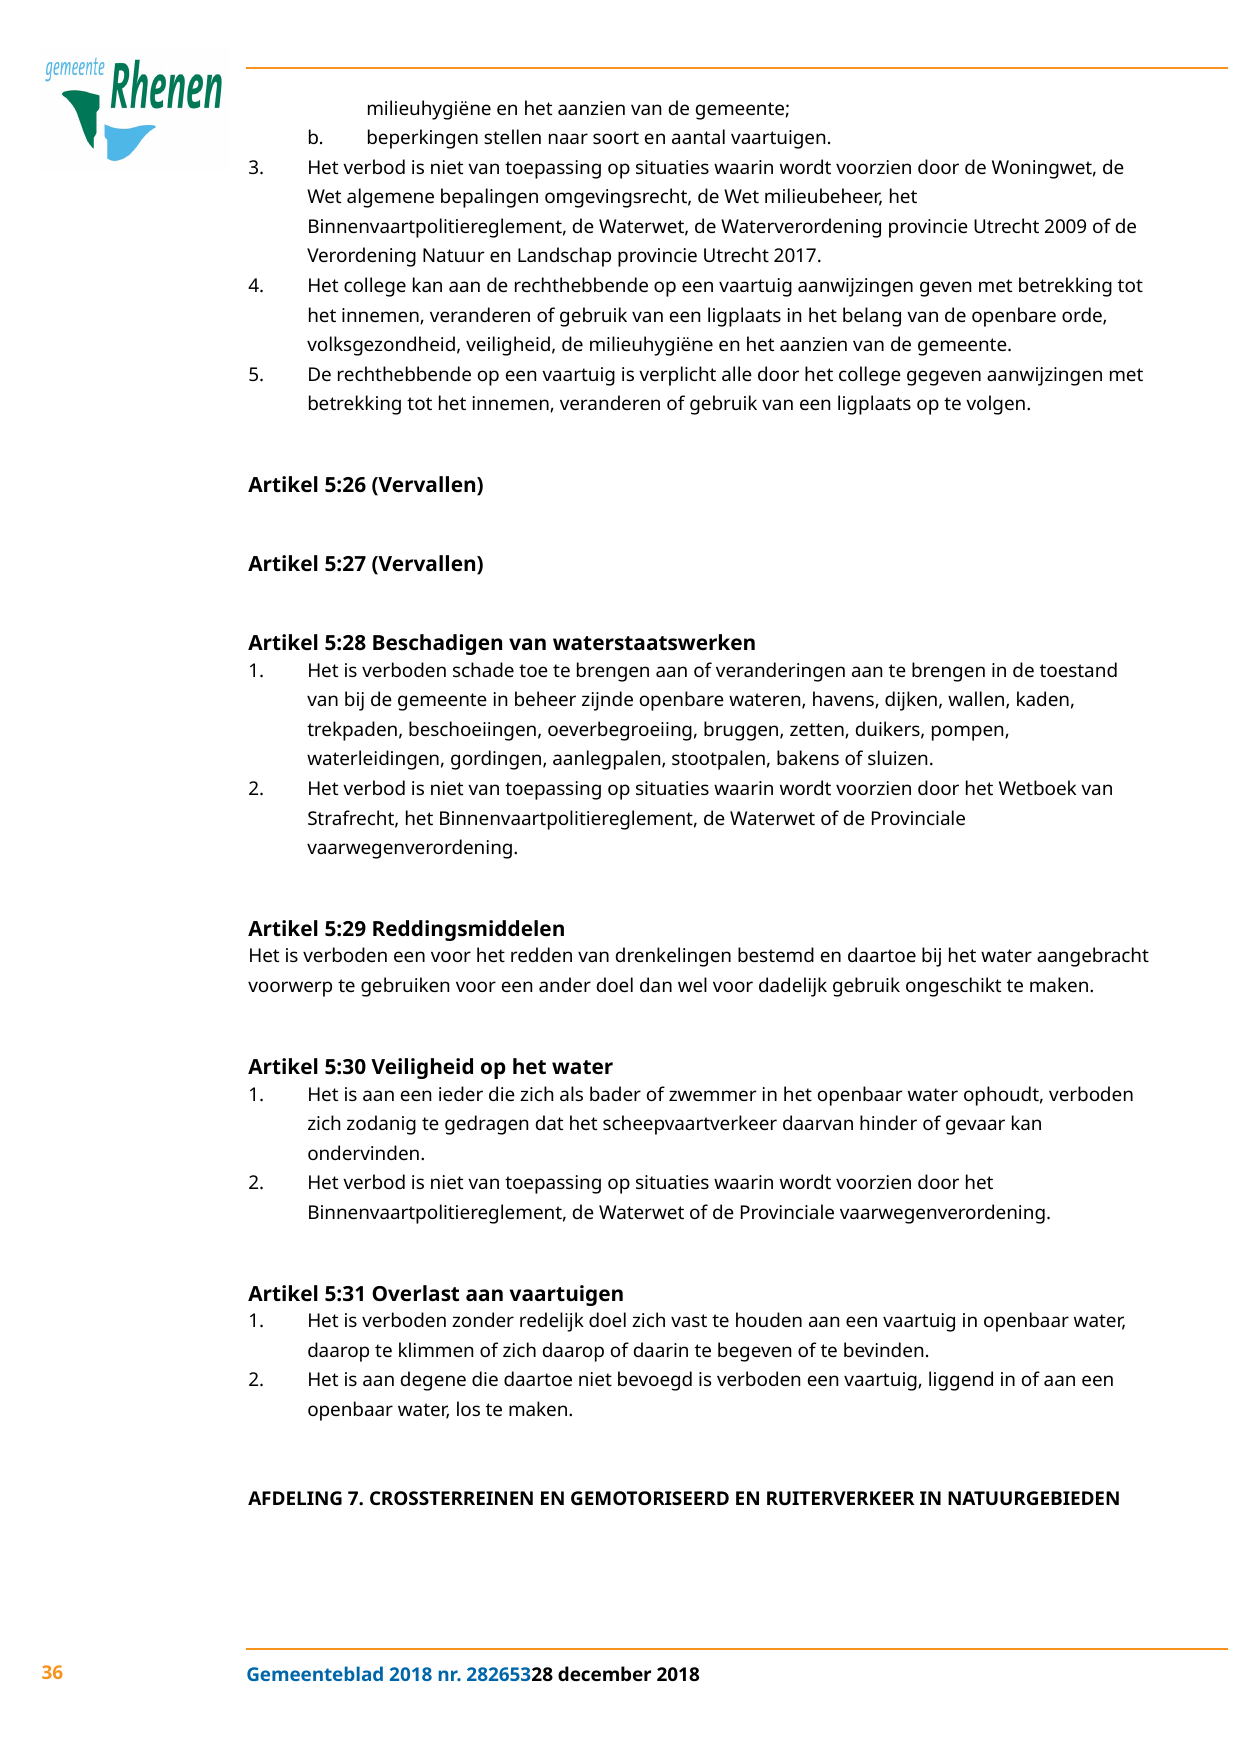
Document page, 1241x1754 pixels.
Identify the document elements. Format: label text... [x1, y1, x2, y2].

list Het verbod is niet van toepassing op situaties waarin wordt voorzien door het Wetboek van Strafrecht, het Binnenvaartpolitiereglement, de Waterwet of de Provinciale vaarwegenverordening. [248, 775, 1152, 860]
list De rechthebbende op een vaartuig is verplicht alle door het college gegeven aanwijzingen met betrekking tot het innemen, veranderen of gebruik van een ligplaats op te volgen. [248, 361, 1152, 416]
text Artikel 5:30 Veiligheid op het water [248, 1052, 1152, 1081]
text Artikel 5:27 (Vervallen) [248, 549, 1152, 578]
list milieuhygiëne en het aanzien van de gemeente; [307, 95, 1152, 121]
picture [41, 47, 231, 172]
text Het is verboden een voor het redden van drenkelingen bestemd en daartoe bij het water aangebracht voorwerp te gebruiken voor een ander doel dan wel voor dadelijk gebruik ongeschikt te maken. [248, 943, 1152, 998]
list Het verbod is niet van toepassing op situaties waarin wordt voorzien door het Binnenvaartpolitiereglement, de Waterwet of de Provinciale vaarwegenverordening. [248, 1169, 1152, 1225]
text Artikel 5:31 Overlast aan vaartuigen [248, 1279, 1152, 1307]
list Het is verboden schade toe te brengen aan of veranderingen aan te brengen in de toestand van bij de gemeente in beheer zijnde openbare wateren, havens, dijken, wallen, kaden, trekpaden, beschoeiingen, oeverbegroeiing, bruggen, zetten, duikers, pompen, waterleidingen, gordingen, aanlegpalen, stootpalen, bakens of sluizen. [248, 657, 1152, 771]
list Het is aan een ieder die zich als bader of zwemmer in het openbaar water ophoudt, verboden zich zodanig te gedragen dat het scheepvaartverkeer daarvan hinder of gevaar kan ondervinden. [248, 1081, 1152, 1166]
text AFDELING 7. CROSSTERREINEN EN GEMOTORISEERD EN RUITERVERKEER IN NATUURGEBIEDEN [248, 1485, 1152, 1511]
text Artikel 5:28 Beschadigen van waterstaatswerken [248, 628, 1152, 657]
text Artikel 5:26 (Vervallen) [248, 471, 1152, 499]
list Het is aan degene die daartoe niet bevoegd is verboden een vaartuig, liggend in of aan een openbaar water, los te maken. [248, 1367, 1152, 1422]
list beperkingen stellen naar soort en aantal vaartuigen. [307, 124, 1152, 150]
list Het verbod is niet van toepassing op situaties waarin wordt voorzien door de Woningwet, de Wet algemene bepalingen omgevingsrecht, de Wet milieubeheer, het Binnenvaartpolitiereglement, de Waterwet, de Waterverordening provincie Utrecht 2009 of de Verordening Natuur en Landschap provincie Utrecht 2017. [248, 154, 1152, 268]
list Het is verboden zonder redelijk doel zich vast te houden aan een vaartuig in openbaar water, daarop te klimmen of zich daarop of daarin te begeven of te bevinden. [248, 1307, 1152, 1363]
list Het college kan aan de rechthebbende op een vaartuig aanwijzingen geven met betrekking tot het innemen, veranderen of gebruik van een ligplaats in het belang van de openbare orde, volksgezondheid, veiligheid, de milieuhygiëne en het aanzien van de gemeente. [248, 272, 1152, 357]
text Artikel 5:29 Reddingsmiddelen [248, 914, 1152, 943]
